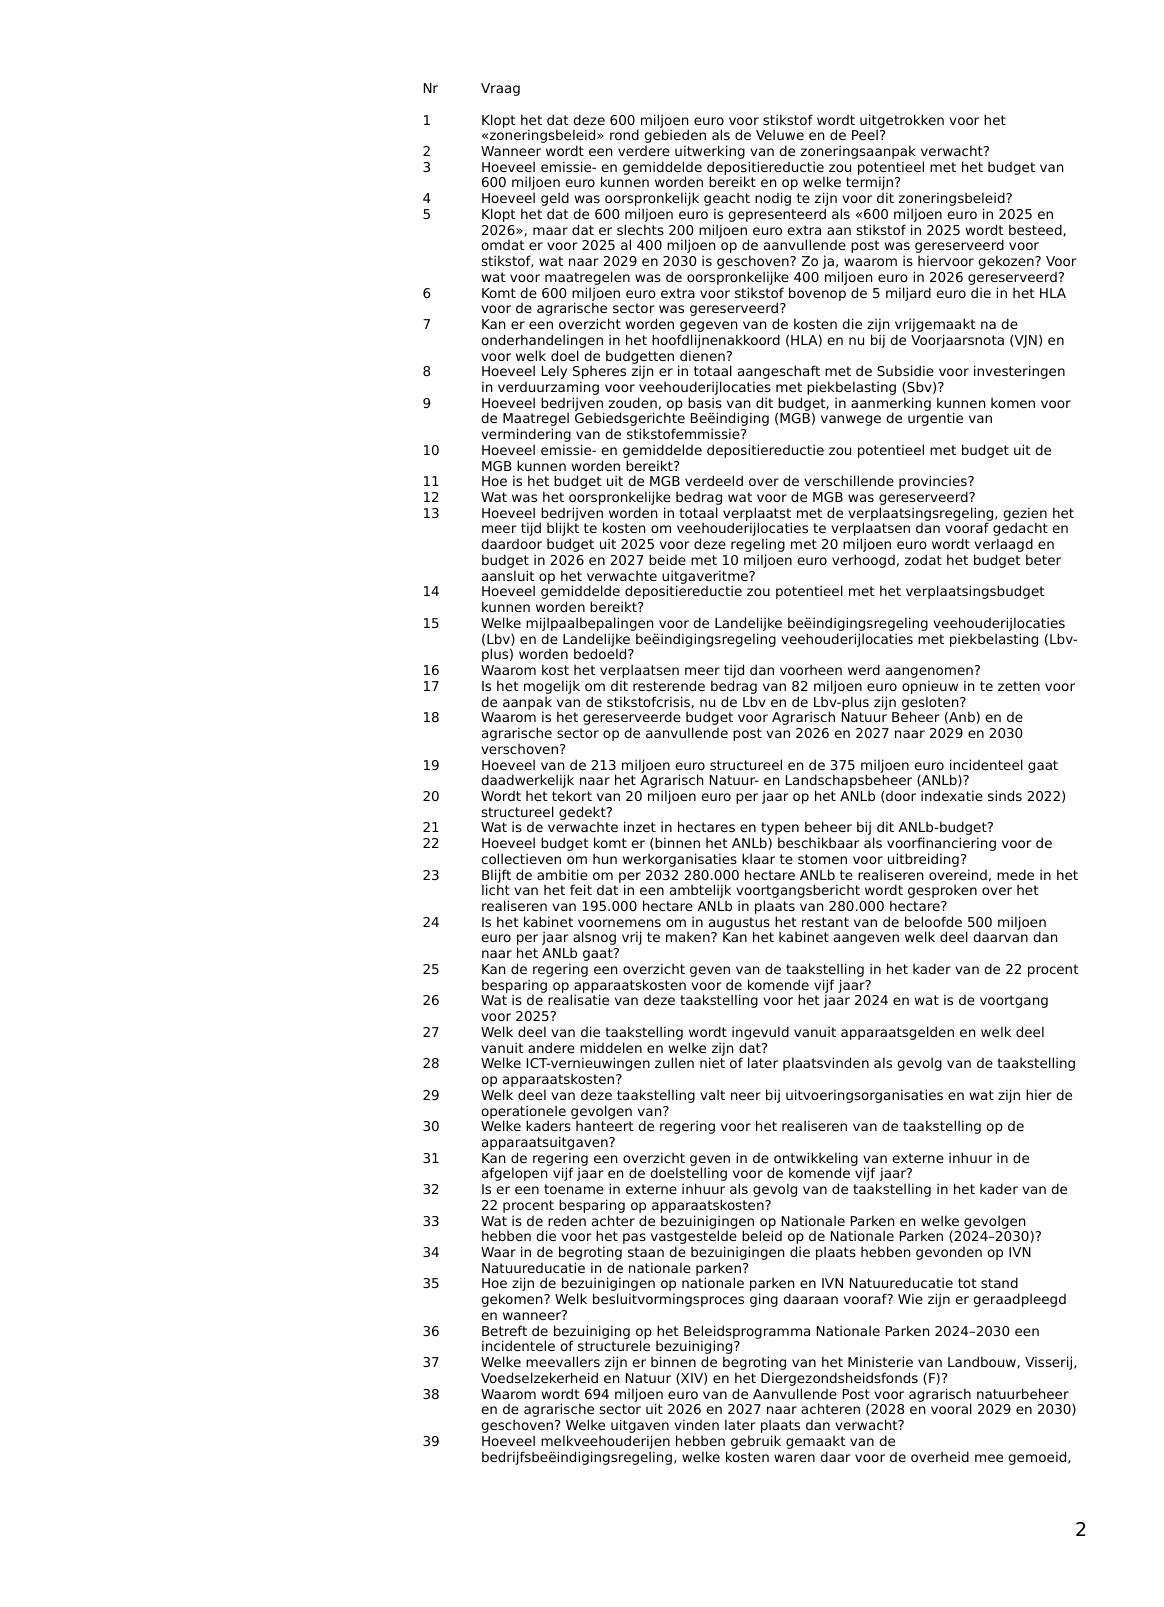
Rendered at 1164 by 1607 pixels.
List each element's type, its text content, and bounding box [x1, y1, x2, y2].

table_cell Hoeveel Lely Spheres zijn er in totaal aangeschaft met de Subsidie voor investeringen in verduurzaming voor veehouderijlocaties met piekbelasting (Sbv)? [475, 364, 1087, 396]
table_cell 12 [422, 490, 475, 506]
table_cell Wat is de verwachte inzet in hectares en typen beheer bij dit ANLb-budget? [475, 820, 1087, 836]
table_cell 2 [422, 144, 475, 159]
table_cell Hoeveel melkveehouderijen hebben gebruik gemaakt van de bedrijfsbeëindigingsregeling, welke kosten waren daar voor de overheid mee gemoeid, [475, 1434, 1087, 1465]
table_cell Welke kaders hanteert de regering voor het realiseren van de taakstelling op de apparaatsuitgaven? [475, 1119, 1087, 1151]
table_cell 20 [422, 789, 475, 820]
table_cell 10 [422, 443, 475, 474]
table_cell 7 [422, 317, 475, 364]
table_cell 3 [422, 160, 475, 191]
table_cell [422, 97, 475, 112]
table_cell Hoeveel gemiddelde depositiereductie zou potentieel met het verplaatsingsbudget kunnen worden bereikt? [475, 584, 1087, 616]
table_cell Betreft de bezuiniging op het Beleidsprogramma Nationale Parken 2024–2030 een incidentele of structurele bezuiniging? [475, 1324, 1087, 1355]
table_cell Kan de regering een overzicht geven in de ontwikkeling van externe inhuur in de afgelopen vijf jaar en de doelstelling voor de komende vijf jaar? [475, 1151, 1087, 1182]
table_header Vraag [475, 81, 1087, 97]
table_cell 32 [422, 1182, 475, 1213]
table_cell Hoeveel budget komt er (binnen het ANLb) beschikbaar als voorfinanciering voor de collectieven om hun werkorganisaties klaar te stomen voor uitbreiding? [475, 836, 1087, 867]
table_cell Is er een toename in externe inhuur als gevolg van de taakstelling in het kader van de 22 procent besparing op apparaatskosten? [475, 1182, 1087, 1213]
table_cell 28 [422, 1056, 475, 1088]
table_cell Klopt het dat de 600 miljoen euro is gepresenteerd als «600 miljoen euro in 2025 en 2026», maar dat er slechts 200 miljoen euro extra aan stikstof in 2025 wordt besteed, omdat er voor 2025 al 400 miljoen op de aanvullende post was gereserveerd voor stikstof, wat naar 2029 en 2030 is geschoven? Zo ja, waarom is hiervoor gekozen? Voor wat voor maatregelen was de oorspronkelijke 400 miljoen euro in 2026 gereserveerd? [475, 207, 1087, 285]
table_cell Waar in de begroting staan de bezuinigingen die plaats hebben gevonden op IVN Natuureducatie in de nationale parken? [475, 1245, 1087, 1276]
table_cell 5 [422, 207, 475, 285]
table_cell 31 [422, 1151, 475, 1182]
table_cell Waarom wordt 694 miljoen euro van de Aanvullende Post voor agrarisch natuurbeheer en de agrarische sector uit 2026 en 2027 naar achteren (2028 en vooral 2029 en 2030) geschoven? Welke uitgaven vinden later plaats dan verwacht? [475, 1386, 1087, 1434]
table_cell Hoeveel emissie- en gemiddelde depositiereductie zou potentieel met het budget van 600 miljoen euro kunnen worden bereikt en op welke termijn? [475, 160, 1087, 191]
table_cell 9 [422, 396, 475, 443]
table_cell 13 [422, 506, 475, 584]
table_cell 39 [422, 1434, 475, 1465]
table_cell 29 [422, 1088, 475, 1119]
table_cell 16 [422, 663, 475, 679]
table_cell 22 [422, 836, 475, 867]
table_cell 6 [422, 285, 475, 317]
table_cell Waarom kost het verplaatsen meer tijd dan voorheen werd aangenomen? [475, 663, 1087, 679]
table_cell 14 [422, 584, 475, 616]
table_cell 25 [422, 962, 475, 993]
table_cell [475, 97, 1087, 112]
table_cell Is het mogelijk om dit resterende bedrag van 82 miljoen euro opnieuw in te zetten voor de aanpak van de stikstofcrisis, nu de Lbv en de Lbv-plus zijn gesloten? [475, 679, 1087, 710]
table_cell 37 [422, 1355, 475, 1386]
table_cell 1 [422, 113, 475, 144]
table_cell Wanneer wordt een verdere uitwerking van de zoneringsaanpak verwacht? [475, 144, 1087, 159]
table_cell Welke meevallers zijn er binnen de begroting van het Ministerie van Landbouw, Visserij, Voedselzekerheid en Natuur (XIV) en het Diergezondsheidsfonds (F)? [475, 1355, 1087, 1386]
table_cell Hoeveel geld was oorspronkelijk geacht nodig te zijn voor dit zoneringsbeleid? [475, 191, 1087, 207]
table_cell 34 [422, 1245, 475, 1276]
table_cell Welke mijlpaalbepalingen voor de Landelijke beëindigingsregeling veehouderijlocaties (Lbv) en de Landelijke beëindigingsregeling veehouderijlocaties met piekbelasting (Lbv-plus) worden bedoeld? [475, 616, 1087, 663]
table_cell Wordt het tekort van 20 miljoen euro per jaar op het ANLb (door indexatie sinds 2022) structureel gedekt? [475, 789, 1087, 820]
table_cell 21 [422, 820, 475, 836]
table_cell Komt de 600 miljoen euro extra voor stikstof bovenop de 5 miljard euro die in het HLA voor de agrarische sector was gereserveerd? [475, 285, 1087, 317]
table_cell 38 [422, 1386, 475, 1434]
table_cell 26 [422, 993, 475, 1025]
table_cell Welk deel van die taakstelling wordt ingevuld vanuit apparaatsgelden en welk deel vanuit andere middelen en welke zijn dat? [475, 1025, 1087, 1056]
table_cell 30 [422, 1119, 475, 1151]
table_cell Klopt het dat deze 600 miljoen euro voor stikstof wordt uitgetrokken voor het «zoneringsbeleid» rond gebieden als de Veluwe en de Peel? [475, 113, 1087, 144]
table_cell Wat is de reden achter de bezuinigingen op Nationale Parken en welke gevolgen hebben die voor het pas vastgestelde beleid op de Nationale Parken (2024–2030)? [475, 1214, 1087, 1245]
table_cell Wat is de realisatie van deze taakstelling voor het jaar 2024 en wat is de voortgang voor 2025? [475, 993, 1087, 1025]
table_cell Welk deel van deze taakstelling valt neer bij uitvoeringsorganisaties en wat zijn hier de operationele gevolgen van? [475, 1088, 1087, 1119]
table_cell Wat was het oorspronkelijke bedrag wat voor de MGB was gereserveerd? [475, 490, 1087, 506]
table_cell Welke ICT-vernieuwingen zullen niet of later plaatsvinden als gevolg van de taakstelling op apparaatskosten? [475, 1056, 1087, 1088]
table_cell 35 [422, 1276, 475, 1323]
table_cell 19 [422, 757, 475, 789]
table_cell 23 [422, 868, 475, 914]
table_cell 18 [422, 710, 475, 757]
table_cell 24 [422, 915, 475, 962]
table_cell 4 [422, 191, 475, 207]
table_cell 15 [422, 616, 475, 663]
table_cell Hoe is het budget uit de MGB verdeeld over de verschillende provincies? [475, 474, 1087, 490]
table_cell Is het kabinet voornemens om in augustus het restant van de beloofde 500 miljoen euro per jaar alsnog vrij te maken? Kan het kabinet aangeven welk deel daarvan dan naar het ANLb gaat? [475, 915, 1087, 962]
table_cell Hoe zijn de bezuinigingen op nationale parken en IVN Natuureducatie tot stand gekomen? Welk besluitvormingsproces ging daaraan vooraf? Wie zijn er geraadpleegd en wanneer? [475, 1276, 1087, 1323]
table_cell Hoeveel bedrijven worden in totaal verplaatst met de verplaatsingsregeling, gezien het meer tijd blijkt te kosten om veehouderijlocaties te verplaatsen dan vooraf gedacht en daardoor budget uit 2025 voor deze regeling met 20 miljoen euro wordt verlaagd en budget in 2026 en 2027 beide met 10 miljoen euro verhoogd, zodat het budget beter aansluit op het verwachte uitgaveritme? [475, 506, 1087, 584]
table_cell 27 [422, 1025, 475, 1056]
table_cell Hoeveel van de 213 miljoen euro structureel en de 375 miljoen euro incidenteel gaat daadwerkelijk naar het Agrarisch Natuur- en Landschapsbeheer (ANLb)? [475, 757, 1087, 789]
table_cell Hoeveel bedrijven zouden, op basis van dit budget, in aanmerking kunnen komen voor de Maatregel Gebiedsgerichte Beëindiging (MGB) vanwege de urgentie van vermindering van de stikstofemmissie? [475, 396, 1087, 443]
table_cell 17 [422, 679, 475, 710]
table_cell Hoeveel emissie- en gemiddelde depositiereductie zou potentieel met budget uit de MGB kunnen worden bereikt? [475, 443, 1087, 474]
table_cell 11 [422, 474, 475, 490]
table_cell 33 [422, 1214, 475, 1245]
table_cell Waarom is het gereserveerde budget voor Agrarisch Natuur Beheer (Anb) en de agrarische sector op de aanvullende post van 2026 en 2027 naar 2029 en 2030 verschoven? [475, 710, 1087, 757]
table_cell Kan er een overzicht worden gegeven van de kosten die zijn vrijgemaakt na de onderhandelingen in het hoofdlijnenakkoord (HLA) en nu bij de Voorjaarsnota (VJN) en voor welk doel de budgetten dienen? [475, 317, 1087, 364]
table_cell Kan de regering een overzicht geven van de taakstelling in het kader van de 22 procent besparing op apparaatskosten voor de komende vijf jaar? [475, 962, 1087, 993]
table_cell 8 [422, 364, 475, 396]
table_cell 36 [422, 1324, 475, 1355]
table_header Nr [422, 81, 475, 97]
table_cell Blijft de ambitie om per 2032 280.000 hectare ANLb te realiseren overeind, mede in het licht van het feit dat in een ambtelijk voortgangsbericht wordt gesproken over het realiseren van 195.000 hectare ANLb in plaats van 280.000 hectare? [475, 868, 1087, 914]
